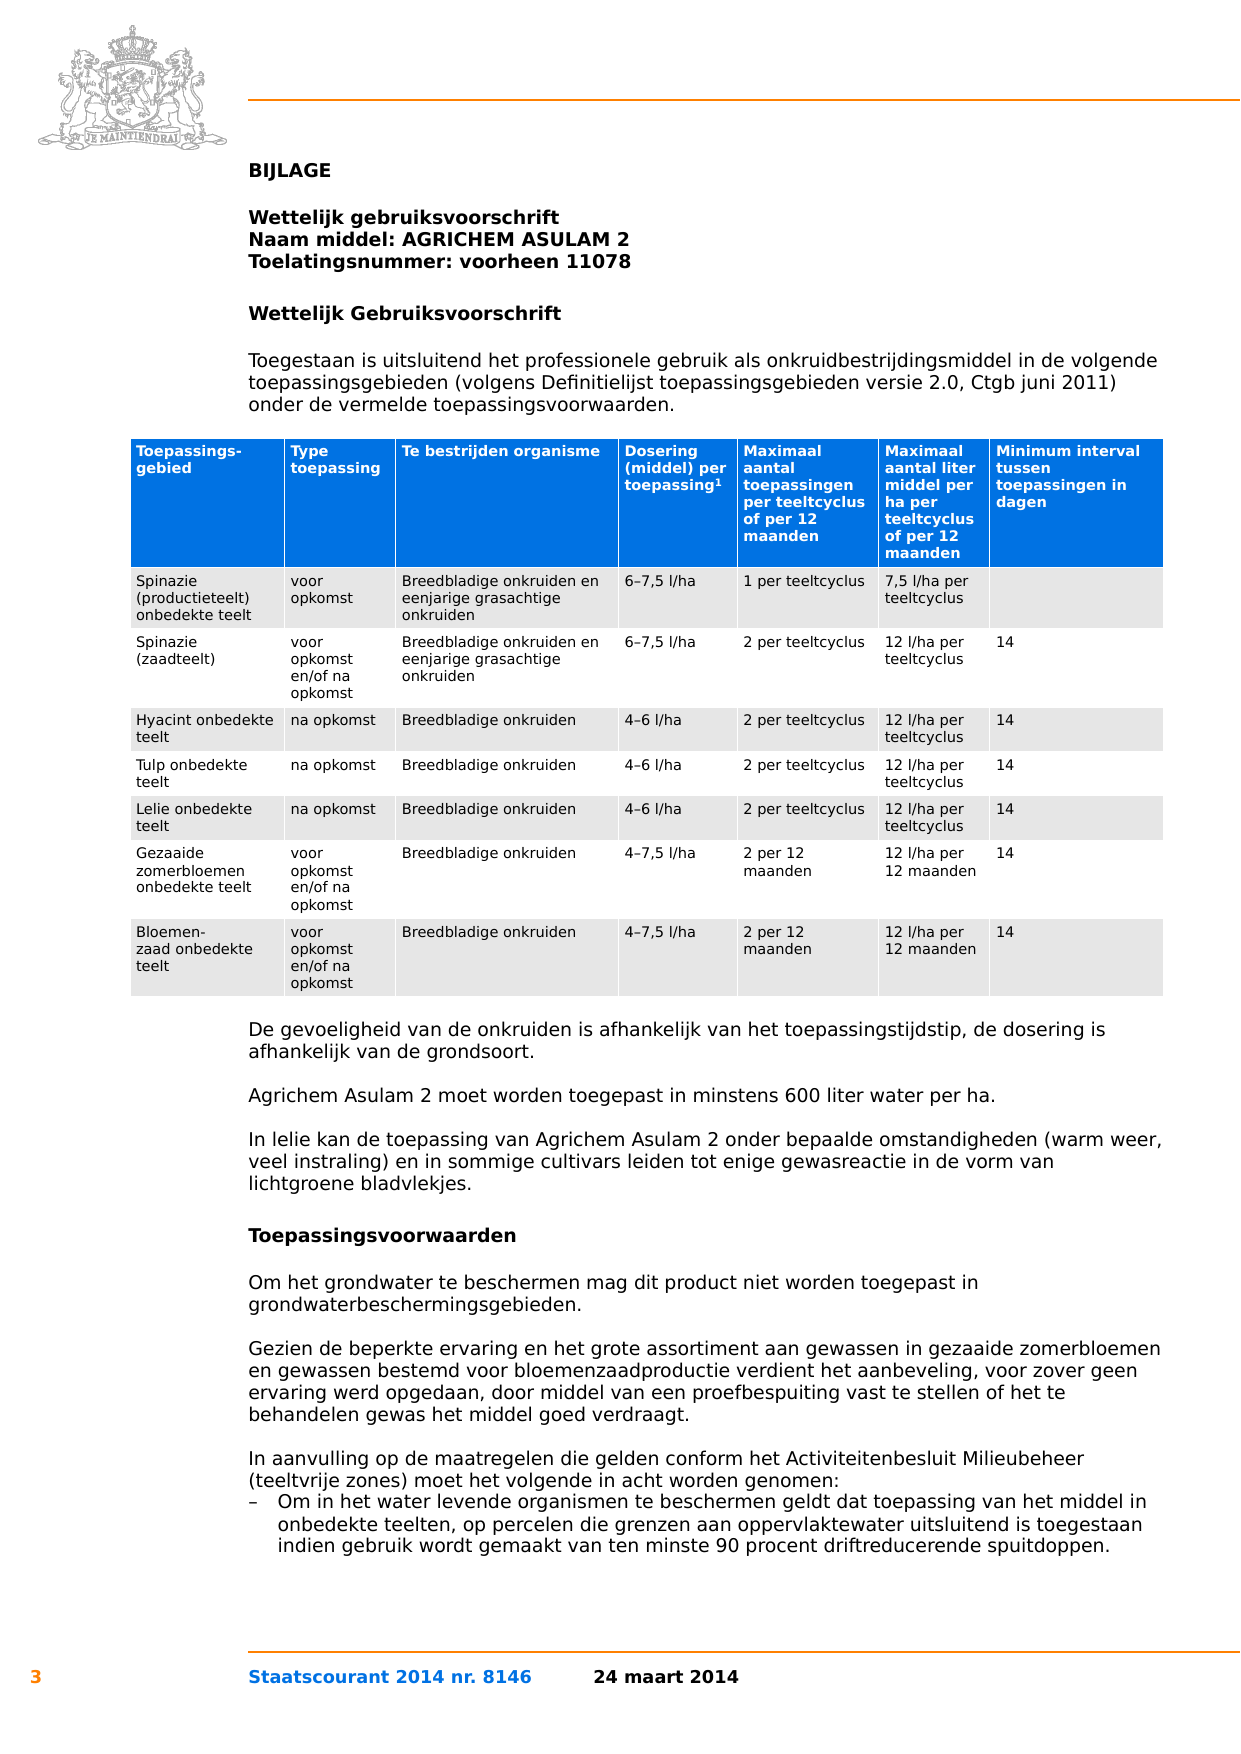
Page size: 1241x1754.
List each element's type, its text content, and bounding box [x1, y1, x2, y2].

table_header Toepassings-gebied [131, 439, 284, 567]
table_cell 2 per teeltcyclus [738, 629, 878, 707]
table_cell 12 l/ha per 12 maanden [879, 919, 989, 996]
text Om het grondwater te beschermen mag dit product niet worden toegepast in grondwaterbeschermingsgebieden. [248, 1272, 1163, 1316]
table_cell na opkomst [285, 708, 395, 751]
table_cell na opkomst [285, 752, 395, 795]
table_cell na opkomst [285, 796, 395, 840]
table_cell Breedbladige onkruiden en eenjarige grasachtige onkruiden [396, 629, 618, 707]
table_cell Gezaaide zomerbloemen onbedekte teelt [131, 841, 284, 918]
table_cell 14 [990, 708, 1163, 751]
text Wettelijk gebruiksvoorschrift [248, 207, 1163, 229]
text Agrichem Asulam 2 moet worden toegepast in minstens 600 liter water per ha. [248, 1085, 1163, 1107]
table_cell [990, 568, 1163, 628]
table_cell Spinazie (zaadteelt) [131, 629, 284, 707]
table_header Te bestrijden organisme [396, 439, 618, 567]
table_cell Hyacint onbedekte teelt [131, 708, 284, 751]
table_cell 12 l/ha per 12 maanden [879, 841, 989, 918]
table_header Dosering (middel) per toepassing1 [619, 439, 737, 567]
table_cell Breedbladige onkruiden [396, 708, 618, 751]
table_cell Breedbladige onkruiden [396, 752, 618, 795]
table_cell 6–7,5 l/ha [619, 568, 737, 628]
table_cell Spinazie (productieteelt) onbedekte teelt [131, 568, 284, 628]
table_cell Breedbladige onkruiden [396, 796, 618, 840]
subtitle BIJLAGE [248, 160, 1163, 182]
table_cell 12 l/ha per teeltcyclus [879, 796, 989, 840]
table_cell 4–6 l/ha [619, 796, 737, 840]
picture [38, 25, 227, 150]
table_cell 12 l/ha per teeltcyclus [879, 708, 989, 751]
text – Om in het water levende organismen te beschermen geldt dat toepassing van het middel in onbedekte teelten, op percelen die grenzen aan oppervlaktewater uitsluitend is toegestaan indien gebruik wordt gemaakt van ten minste 90 procent driftreducerende spuitdoppen. [248, 1491, 1163, 1557]
table_cell 12 l/ha per teeltcyclus [879, 752, 989, 795]
table_cell Breedbladige onkruiden [396, 919, 618, 996]
table_cell 14 [990, 752, 1163, 795]
table_cell voor opkomst en/of na opkomst [285, 919, 395, 996]
table_cell 12 l/ha per teeltcyclus [879, 629, 989, 707]
table_cell voor opkomst [285, 568, 395, 628]
table_cell Lelie onbedekte teelt [131, 796, 284, 840]
table_cell 14 [990, 919, 1163, 996]
table_cell 6–7,5 l/ha [619, 629, 737, 707]
table_cell Breedbladige onkruiden en eenjarige grasachtige onkruiden [396, 568, 618, 628]
table_cell 2 per teeltcyclus [738, 796, 878, 840]
text Toelatingsnummer: voorheen 11078 [248, 251, 1163, 273]
text De gevoeligheid van de onkruiden is afhankelijk van het toepassingstijdstip, de dosering is afhankelijk van de grondsoort. [248, 1019, 1163, 1063]
table_cell 14 [990, 841, 1163, 918]
table_cell voor opkomst en/of na opkomst [285, 629, 395, 707]
table_cell 2 per teeltcyclus [738, 708, 878, 751]
table_cell 2 per 12 maanden [738, 919, 878, 996]
table_cell 4–6 l/ha [619, 708, 737, 751]
table_cell 14 [990, 629, 1163, 707]
table_cell 2 per 12 maanden [738, 841, 878, 918]
table_cell Bloemen- zaad onbedekte teelt [131, 919, 284, 996]
text In aanvulling op de maatregelen die gelden conform het Activiteitenbesluit Milieubeheer (teeltvrije zones) moet het volgende in acht worden genomen: [248, 1447, 1163, 1491]
table_header Maximaal aantal liter middel per ha per teeltcyclus of per 12 maanden [879, 439, 989, 567]
table_cell 1 per teeltcyclus [738, 568, 878, 628]
table_header Type toepassing [285, 439, 395, 567]
table_cell 4–7,5 l/ha [619, 919, 737, 996]
table_header Minimum interval tussen toepassingen in dagen [990, 439, 1163, 567]
table_cell Tulp onbedekte teelt [131, 752, 284, 795]
text In lelie kan de toepassing van Agrichem Asulam 2 onder bepaalde omstandigheden (warm weer, veel instraling) en in sommige cultivars leiden tot enige gewasreactie in de vorm van lichtgroene bladvlekjes. [248, 1129, 1163, 1195]
subtitle Toepassingsvoorwaarden [248, 1225, 1163, 1247]
subtitle Wettelijk Gebruiksvoorschrift [248, 303, 1163, 325]
table_cell 2 per teeltcyclus [738, 752, 878, 795]
text Toegestaan is uitsluitend het professionele gebruik als onkruidbestrijdingsmiddel in de volgende toepassingsgebieden (volgens Definitielijst toepassingsgebieden versie 2.0, Ctgb juni 2011) onder de vermelde toepassingsvoorwaarden. [248, 350, 1163, 416]
table_cell 7,5 l/ha per teeltcyclus [879, 568, 989, 628]
text Naam middel: AGRICHEM ASULAM 2 [248, 229, 1163, 251]
table_cell 4–6 l/ha [619, 752, 737, 795]
table_header Maximaal aantal toepassingen per teeltcyclus of per 12 maanden [738, 439, 878, 567]
table_cell 4–7,5 l/ha [619, 841, 737, 918]
text Gezien de beperkte ervaring en het grote assortiment aan gewassen in gezaaide zomerbloemen en gewassen bestemd voor bloemenzaadproductie verdient het aanbeveling, voor zover geen ervaring werd opgedaan, door middel van een proefbespuiting vast te stellen of het te behandelen gewas het middel goed verdraagt. [248, 1338, 1163, 1426]
table_cell voor opkomst en/of na opkomst [285, 841, 395, 918]
table_cell Breedbladige onkruiden [396, 841, 618, 918]
table_cell 14 [990, 796, 1163, 840]
